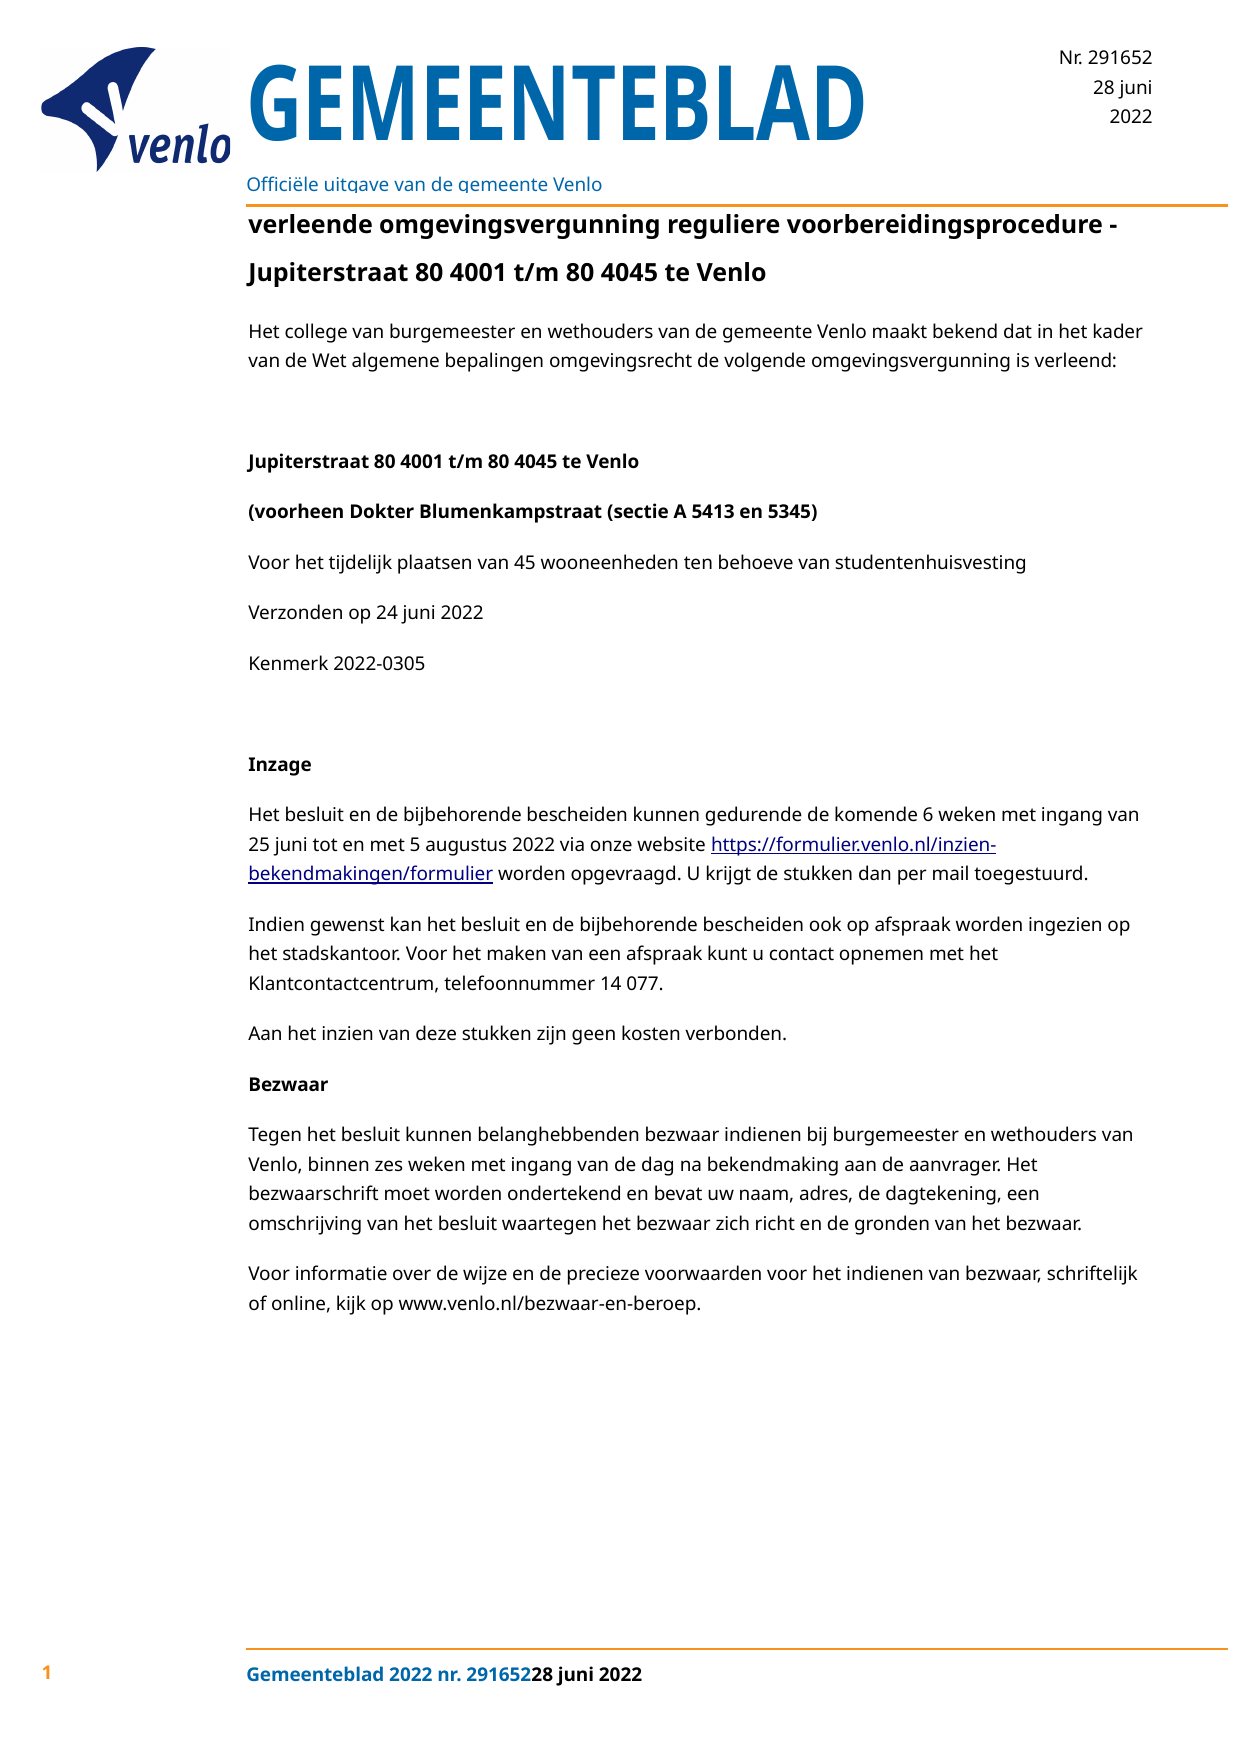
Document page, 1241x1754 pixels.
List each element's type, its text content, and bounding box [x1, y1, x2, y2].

text verleende omgevingsvergunning reguliere voorbereidingsprocedure - Jupiterstraat 80 4001 t/m 80 4045 te Venlo [248, 207, 1152, 288]
text Bezwaar [248, 1071, 1152, 1097]
text Het besluit en de bijbehorende bescheiden kunnen gedurende de komende 6 weken met ingang van 25 juni tot en met 5 augustus 2022 via onze website https://formulier.venlo.nl/inzien-bekendmakingen/formulier worden opgevraagd. U krijgt de stukken dan per mail toegestuurd. [248, 801, 1152, 886]
text Jupiterstraat 80 4001 t/m 80 4045 te Venlo [248, 448, 1152, 474]
text Verzonden op 24 juni 2022 [248, 599, 1152, 625]
text Inzage [248, 751, 1152, 777]
text Voor informatie over de wijze en de precieze voorwaarden voor het indienen van bezwaar, schriftelijk of online, kijk op www.venlo.nl/bezwaar-en-beroep. [248, 1260, 1152, 1316]
text Kenmerk 2022-0305 [248, 650, 1152, 676]
text Aan het inzien van deze stukken zijn geen kosten verbonden. [248, 1020, 1152, 1046]
text Tegen het besluit kunnen belanghebbenden bezwaar indienen bij burgemeester en wethouders van Venlo, binnen zes weken met ingang van de dag na bekendmaking aan de aanvrager. Het bezwaarschrift moet worden ondertekend en bevat uw naam, adres, de dagtekening, een omschrijving van het besluit waartegen het bezwaar zich richt en de gronden van het bezwaar. [248, 1121, 1152, 1236]
text (voorheen Dokter Blumenkampstraat (sectie A 5413 en 5345) [248, 499, 1152, 524]
text Voor het tijdelijk plaatsen van 45 wooneenheden ten behoeve van studentenhuisvesting [248, 549, 1152, 575]
text Het college van burgemeester en wethouders van de gemeente Venlo maakt bekend dat in het kader van de Wet algemene bepalingen omgevingsrecht de volgende omgevingsvergunning is verleend: [248, 318, 1152, 373]
picture [41, 47, 231, 172]
text Indien gewenst kan het besluit en de bijbehorende bescheiden ook op afspraak worden ingezien op het stadskantoor. Voor het maken van een afspraak kunt u contact opnemen met het Klantcontactcentrum, telefoonnummer 14 077. [248, 911, 1152, 996]
